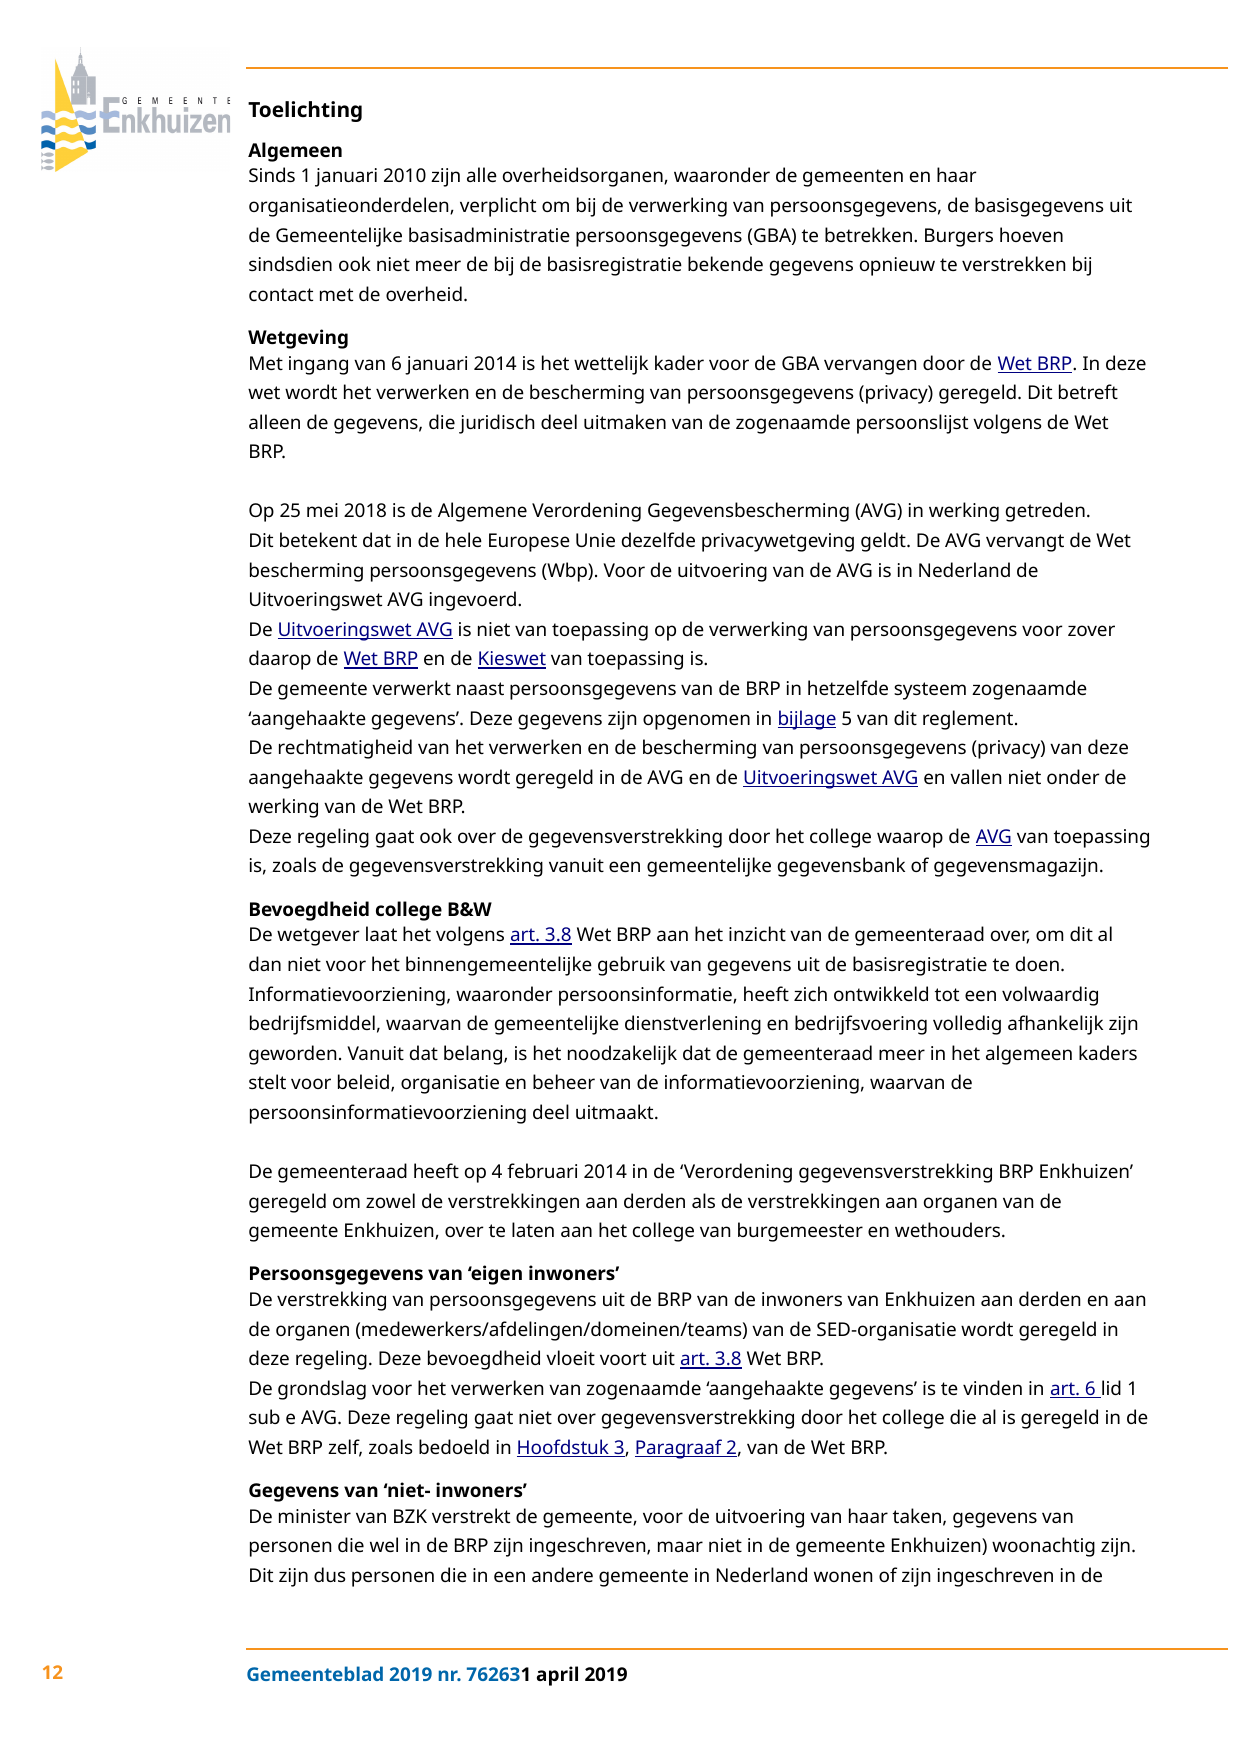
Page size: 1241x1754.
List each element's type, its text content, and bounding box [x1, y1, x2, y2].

text Toelichting [248, 95, 1152, 123]
picture [41, 47, 231, 172]
text Algemeen [248, 137, 1152, 163]
text Dit betekent dat in de hele Europese Unie dezelfde privacywetgeving geldt. De AVG vervangt de Wet bescherming persoonsgegevens (Wbp). Voor de uitvoering van de AVG is in Nederland de Uitvoeringswet AVG ingevoerd. [248, 527, 1152, 612]
text Wetgeving [248, 324, 1152, 350]
text De minister van BZK verstrekt de gemeente, voor de uitvoering van haar taken, gegevens van personen die wel in de BRP zijn ingeschreven, maar niet in de gemeente Enkhuizen) woonachtig zijn. Dit zijn dus personen die in een andere gemeente in Nederland wonen of zijn ingeschreven in de [248, 1503, 1152, 1588]
text De gemeente verwerkt naast persoonsgegevens van de BRP in hetzelfde systeem zogenaamde ‘aangehaakte gegevens’. Deze gegevens zijn opgenomen in bijlage 5 van dit reglement. [248, 675, 1152, 731]
text Deze regeling gaat ook over de gegevensverstrekking door het college waarop de AVG van toepassing is, zoals de gegevensverstrekking vanuit een gemeentelijke gegevensbank of gegevensmagazijn. [248, 823, 1152, 878]
text Persoonsgegevens van ‘eigen inwoners’ [248, 1261, 1152, 1286]
text De verstrekking van persoonsgegevens uit de BRP van de inwoners van Enkhuizen aan derden en aan de organen (medewerkers/afdelingen/domeinen/teams) van de SED-organisatie wordt geregeld in deze regeling. Deze bevoegdheid vloeit voort uit art. 3.8 Wet BRP. [248, 1286, 1152, 1371]
text De Uitvoeringswet AVG is niet van toepassing op de verwerking van persoonsgegevens voor zover daarop de Wet BRP en de Kieswet van toepassing is. [248, 616, 1152, 671]
text De grondslag voor het verwerken van zogenaamde ‘aangehaakte gegevens’ is te vinden in art. 6 lid 1 sub e AVG. Deze regeling gaat niet over gegevensverstrekking door het college die al is geregeld in de Wet BRP zelf, zoals bedoeld in Hoofdstuk 3, Paragraaf 2, van de Wet BRP. [248, 1375, 1152, 1460]
text Met ingang van 6 januari 2014 is het wettelijk kader voor de GBA vervangen door de Wet BRP. In deze wet wordt het verwerken en de bescherming van persoonsgegevens (privacy) geregeld. Dit betreft alleen de gegevens, die juridisch deel uitmaken van de zogenaamde persoonslijst volgens de Wet BRP. [248, 350, 1152, 464]
text Sinds 1 januari 2010 zijn alle overheidsorganen, waaronder de gemeenten en haar organisatieonderdelen, verplicht om bij de verwerking van persoonsgegevens, de basisgegevens uit de Gemeentelijke basisadministratie persoonsgegevens (GBA) te betrekken. Burgers hoeven sindsdien ook niet meer de bij de basisregistratie bekende gegevens opnieuw te verstrekken bij contact met de overheid. [248, 163, 1152, 307]
text Gegevens van ‘niet- inwoners’ [248, 1477, 1152, 1503]
text Op 25 mei 2018 is de Algemene Verordening Gegevensbescherming (AVG) in werking getreden. [248, 498, 1152, 523]
text De gemeenteraad heeft op 4 februari 2014 in de ‘Verordening gegevensverstrekking BRP Enkhuizen’ geregeld om zowel de verstrekkingen aan derden als de verstrekkingen aan organen van de gemeente Enkhuizen, over te laten aan het college van burgemeester en wethouders. [248, 1158, 1152, 1243]
text De rechtmatigheid van het verwerken en de bescherming van persoonsgegevens (privacy) van deze aangehaakte gegevens wordt geregeld in de AVG en de Uitvoeringswet AVG en vallen niet onder de werking van de Wet BRP. [248, 734, 1152, 819]
text De wetgever laat het volgens art. 3.8 Wet BRP aan het inzicht van de gemeenteraad over, om dit al dan niet voor het binnengemeentelijke gebruik van gegevens uit de basisregistratie te doen. Informatievoorziening, waaronder persoonsinformatie, heeft zich ontwikkeld tot een volwaardig bedrijfsmiddel, waarvan de gemeentelijke dienstverlening en bedrijfsvoering volledig afhankelijk zijn geworden. Vanuit dat belang, is het noodzakelijk dat de gemeenteraad meer in het algemeen kaders stelt voor beleid, organisatie en beheer van de informatievoorziening, waarvan de persoonsinformatievoorziening deel uitmaakt. [248, 922, 1152, 1125]
text Bevoegdheid college B&W [248, 896, 1152, 922]
